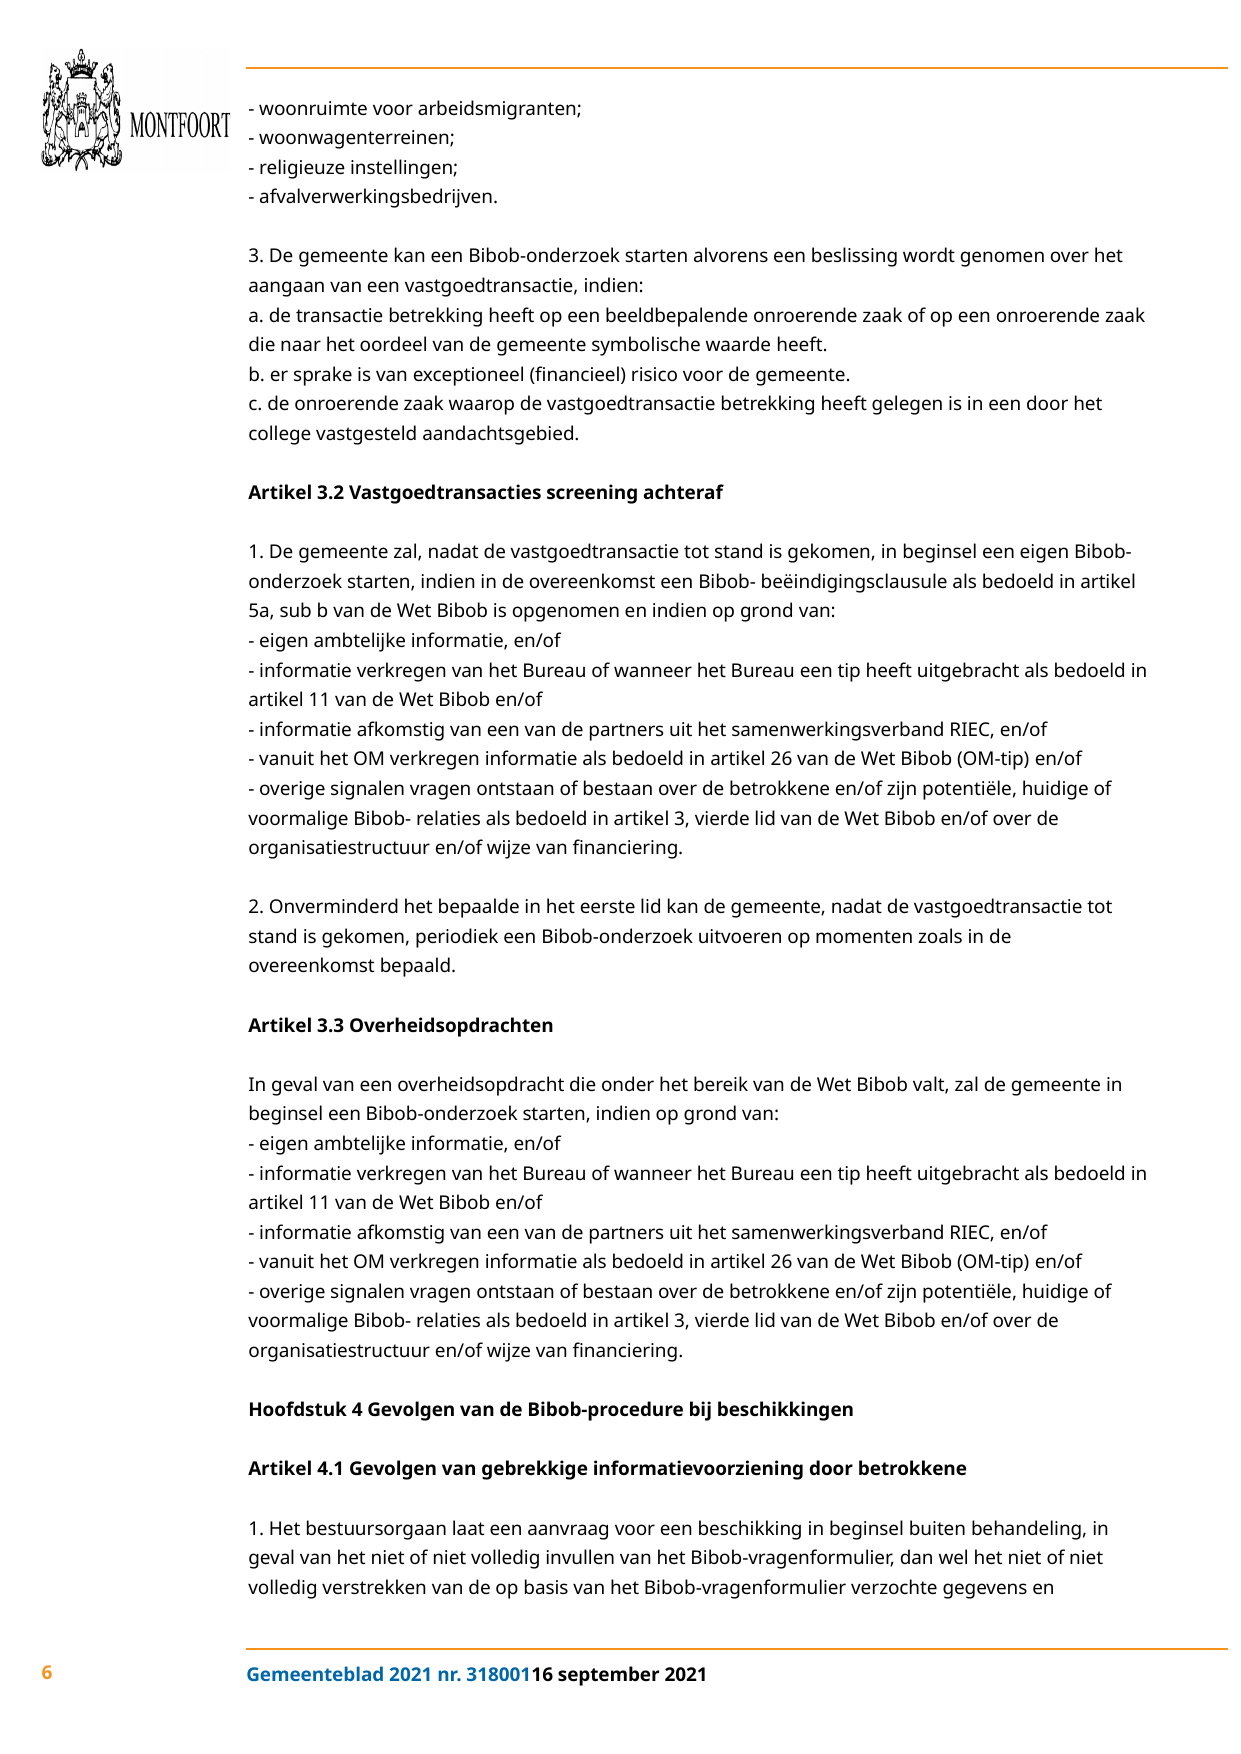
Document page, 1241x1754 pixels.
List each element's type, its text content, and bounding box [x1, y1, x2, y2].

text In geval van een overheidsopdracht die onder het bereik van de Wet Bibob valt, zal de gemeente in beginsel een Bibob-onderzoek starten, indien op grond van: [248, 1071, 1152, 1126]
text a. de transactie betrekking heeft op een beeldbepalende onroerende zaak of op een onroerende zaak die naar het oordeel van de gemeente symbolische waarde heeft. [248, 302, 1152, 357]
text 2. Onverminderd het bepaalde in het eerste lid kan de gemeente, nadat de vastgoedtransactie tot stand is gekomen, periodiek een Bibob-onderzoek uitvoeren op momenten zoals in de overeenkomst bepaald. [248, 893, 1152, 978]
text b. er sprake is van exceptioneel (financieel) risico voor de gemeente. [248, 361, 1152, 387]
text - informatie verkregen van het Bureau of wanneer het Bureau een tip heeft uitgebracht als bedoeld in artikel 11 van de Wet Bibob en/of [248, 657, 1152, 712]
text - religieuze instellingen; [248, 154, 1152, 180]
text - overige signalen vragen ontstaan of bestaan over de betrokkene en/of zijn potentiële, huidige of voormalige Bibob- relaties als bedoeld in artikel 3, vierde lid van de Wet Bibob en/of over de organisatiestructuur en/of wijze van financiering. [248, 775, 1152, 860]
text - informatie afkomstig van een van de partners uit het samenwerkingsverband RIEC, en/of [248, 1219, 1152, 1245]
text Artikel 3.2 Vastgoedtransacties screening achteraf [248, 479, 1152, 505]
text - informatie afkomstig van een van de partners uit het samenwerkingsverband RIEC, en/of [248, 716, 1152, 742]
text - eigen ambtelijke informatie, en/of [248, 627, 1152, 653]
text - afvalverwerkingsbedrijven. [248, 183, 1152, 209]
text - woonwagenterreinen; [248, 124, 1152, 150]
text Hoofdstuk 4 Gevolgen van de Bibob-procedure bij beschikkingen [248, 1396, 1152, 1422]
text 1. De gemeente zal, nadat de vastgoedtransactie tot stand is gekomen, in beginsel een eigen Bibob-onderzoek starten, indien in de overeenkomst een Bibob- beëindigingsclausule als bedoeld in artikel 5a, sub b van de Wet Bibob is opgenomen en indien op grond van: [248, 538, 1152, 623]
text c. de onroerende zaak waarop de vastgoedtransactie betrekking heeft gelegen is in een door het college vastgesteld aandachtsgebied. [248, 391, 1152, 446]
text Artikel 4.1 Gevolgen van gebrekkige informatievoorziening door betrokkene [248, 1456, 1152, 1481]
text - woonruimte voor arbeidsmigranten; [248, 95, 1152, 121]
text - overige signalen vragen ontstaan of bestaan over de betrokkene en/of zijn potentiële, huidige of voormalige Bibob- relaties als bedoeld in artikel 3, vierde lid van de Wet Bibob en/of over de organisatiestructuur en/of wijze van financiering. [248, 1278, 1152, 1363]
text 3. De gemeente kan een Bibob-onderzoek starten alvorens een beslissing wordt genomen over het aangaan van een vastgoedtransactie, indien: [248, 243, 1152, 298]
text 1. Het bestuursorgaan laat een aanvraag voor een beschikking in beginsel buiten behandeling, in geval van het niet of niet volledig invullen van het Bibob-vragenformulier, dan wel het niet of niet volledig verstrekken van de op basis van het Bibob-vragenformulier verzochte gegevens en [248, 1515, 1152, 1600]
text - vanuit het OM verkregen informatie als bedoeld in artikel 26 van de Wet Bibob (OM-tip) en/of [248, 1248, 1152, 1274]
text - eigen ambtelijke informatie, en/of [248, 1130, 1152, 1156]
text Artikel 3.3 Overheidsopdrachten [248, 1012, 1152, 1038]
text - informatie verkregen van het Bureau of wanneer het Bureau een tip heeft uitgebracht als bedoeld in artikel 11 van de Wet Bibob en/of [248, 1160, 1152, 1215]
text - vanuit het OM verkregen informatie als bedoeld in artikel 26 van de Wet Bibob (OM-tip) en/of [248, 746, 1152, 771]
picture [41, 47, 231, 172]
